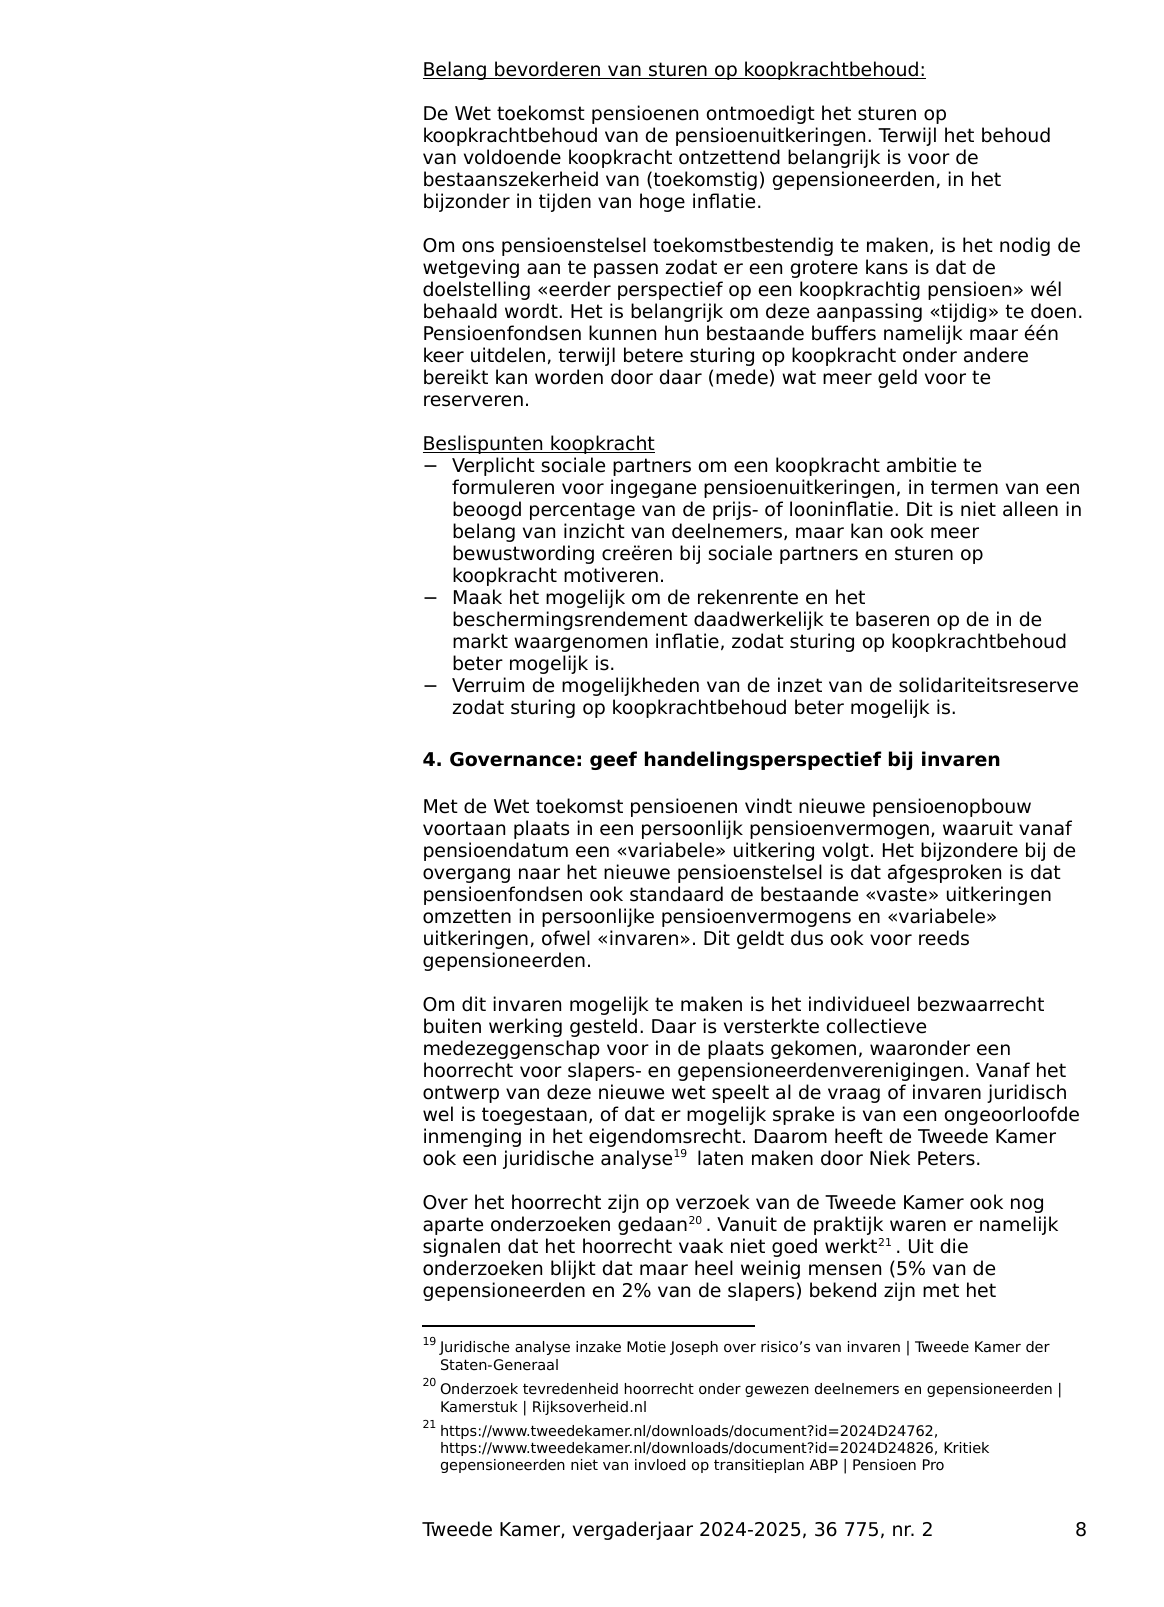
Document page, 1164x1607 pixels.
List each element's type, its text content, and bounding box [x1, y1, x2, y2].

text Over het hoorrecht zijn op verzoek van de Tweede Kamer ook nog aparte onderzoeken gedaan. Vanuit de praktijk waren er namelijk signalen dat het hoorrecht vaak niet goed werkt. Uit die onderzoeken blijkt dat maar heel weinig mensen (5% van de gepensioneerden en 2% van de slapers) bekend zijn met het [422, 1192, 1087, 1302]
text − Maak het mogelijk om de rekenrente en het beschermingsrendement daadwerkelijk te baseren op de in de markt waargenomen inflatie, zodat sturing op koopkrachtbehoud beter mogelijk is. [422, 587, 1087, 675]
text https://www.tweedekamer.nl/downloads/document?id=2024D24762, https://www.tweedekamer.nl/downloads/document?id=2024D24826, Kritiek gepensioneerden niet van invloed op transitieplan ABP | Pensioen Pro [422, 1418, 1087, 1474]
text Juridische analyse inzake Motie Joseph over risico’s van invaren | Tweede Kamer der Staten-Generaal [422, 1335, 1087, 1374]
subtitle Beslispunten koopkracht [422, 433, 1087, 455]
text − Verruim de mogelijkheden van de inzet van de solidariteitsreserve zodat sturing op koopkrachtbehoud beter mogelijk is. [422, 675, 1087, 719]
subtitle 4. Governance: geef handelingsperspectief bij invaren [422, 749, 1087, 771]
text De Wet toekomst pensioenen ontmoedigt het sturen op koopkrachtbehoud van de pensioenuitkeringen. Terwijl het behoud van voldoende koopkracht ontzettend belangrijk is voor de bestaanszekerheid van (toekomstig) gepensioneerden, in het bijzonder in tijden van hoge inflatie. [422, 103, 1087, 213]
text Onderzoek tevredenheid hoorrecht onder gewezen deelnemers en gepensioneerden | Kamerstuk | Rijksoverheid.nl [422, 1377, 1087, 1416]
text Met de Wet toekomst pensioenen vindt nieuwe pensioenopbouw voortaan plaats in een persoonlijk pensioenvermogen, waaruit vanaf pensioendatum een «variabele» uitkering volgt. Het bijzondere bij de overgang naar het nieuwe pensioenstelsel is dat afgesproken is dat pensioenfondsen ook standaard de bestaande «vaste» uitkeringen omzetten in persoonlijke pensioenvermogens en «variabele» uitkeringen, ofwel «invaren». Dit geldt dus ook voor reeds gepensioneerden. [422, 796, 1087, 972]
text − Verplicht sociale partners om een koopkracht ambitie te formuleren voor ingegane pensioenuitkeringen, in termen van een beoogd percentage van de prijs- of looninflatie. Dit is niet alleen in belang van inzicht van deelnemers, maar kan ook meer bewustwording creëren bij sociale partners en sturen op koopkracht motiveren. [422, 455, 1087, 587]
text Om ons pensioenstelsel toekomstbestendig te maken, is het nodig de wetgeving aan te passen zodat er een grotere kans is dat de doelstelling «eerder perspectief op een koopkrachtig pensioen» wél behaald wordt. Het is belangrijk om deze aanpassing «tijdig» te doen. Pensioenfondsen kunnen hun bestaande buffers namelijk maar één keer uitdelen, terwijl betere sturing op koopkracht onder andere bereikt kan worden door daar (mede) wat meer geld voor te reserveren. [422, 235, 1087, 411]
text Om dit invaren mogelijk te maken is het individueel bezwaarrecht buiten werking gesteld. Daar is versterkte collectieve medezeggenschap voor in de plaats gekomen, waaronder een hoorrecht voor slapers- en gepensioneerdenverenigingen. Vanaf het ontwerp van deze nieuwe wet speelt al de vraag of invaren juridisch wel is toegestaan, of dat er mogelijk sprake is van een ongeoorloofde inmenging in het eigendomsrecht. Daarom heeft de Tweede Kamer ook een juridische analyse laten maken door Niek Peters. [422, 994, 1087, 1170]
subtitle Belang bevorderen van sturen op koopkrachtbehoud: [422, 59, 1087, 81]
